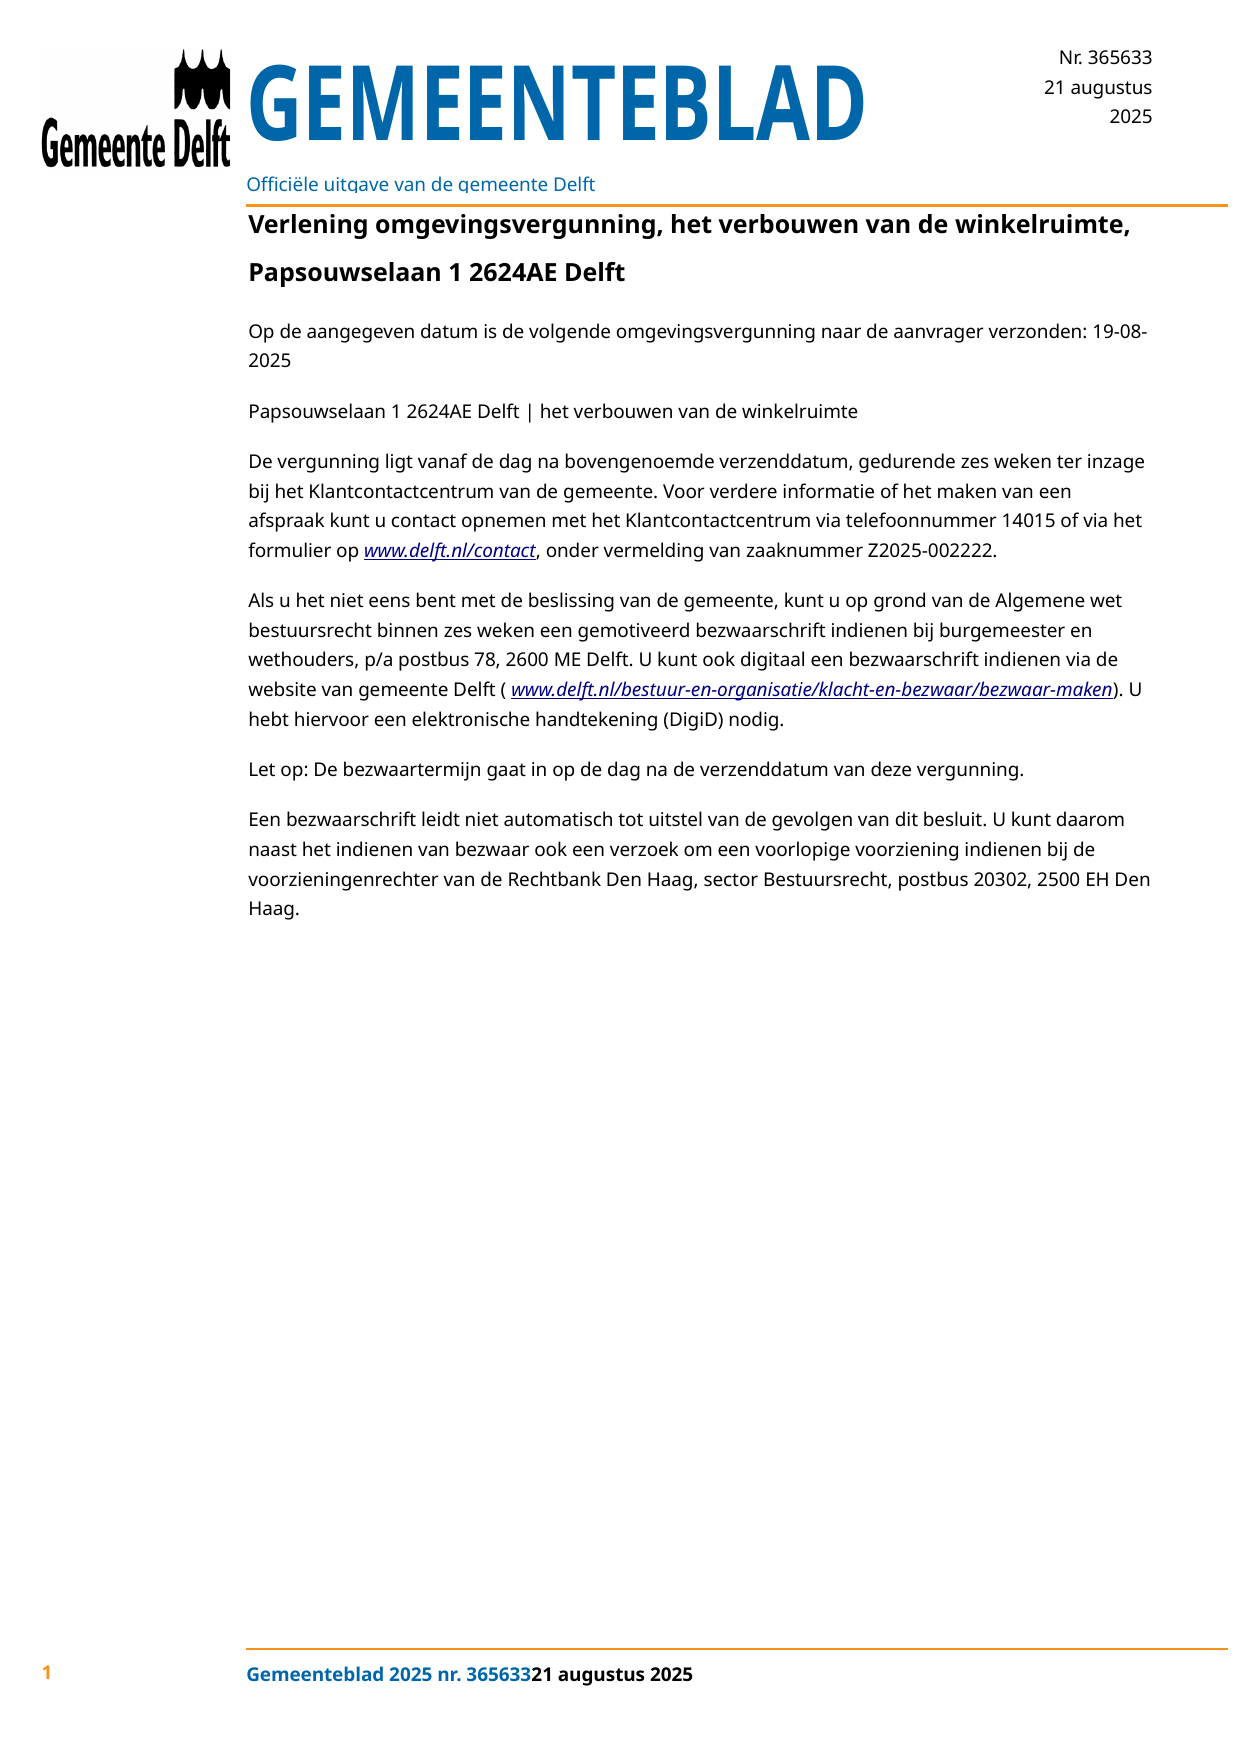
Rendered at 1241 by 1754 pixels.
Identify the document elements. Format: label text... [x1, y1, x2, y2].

picture [41, 47, 231, 172]
text Een bezwaarschrift leidt niet automatisch tot uitstel van de gevolgen van dit besluit. U kunt daarom naast het indienen van bezwaar ook een verzoek om een voorlopige voorziening indienen bij de voorzieningenrechter van de Rechtbank Den Haag, sector Bestuursrecht, postbus 20302, 2500 EH Den Haag. [248, 807, 1152, 921]
text Papsouwselaan 1 2624AE Delft | het verbouwen van de winkelruimte [248, 398, 1152, 424]
text Let op: De bezwaartermijn gaat in op de dag na de verzenddatum van deze vergunning. [248, 756, 1152, 782]
text De vergunning ligt vanaf de dag na bovengenoemde verzenddatum, gedurende zes weken ter inzage bij het Klantcontactcentrum van de gemeente. Voor verdere informatie of het maken van een afspraak kunt u contact opnemen met het Klantcontactcentrum via telefoonnummer 14015 of via het formulier op www.delft.nl/contact, onder vermelding van zaaknummer Z2025-002222. [248, 448, 1152, 563]
text Verlening omgevingsvergunning, het verbouwen van de winkelruimte, Papsouwselaan 1 2624AE Delft [248, 207, 1152, 288]
text Op de aangegeven datum is de volgende omgevingsvergunning naar de aanvrager verzonden: 19-08-2025 [248, 318, 1152, 373]
text Als u het niet eens bent met de beslissing van de gemeente, kunt u op grond van de Algemene wet bestuursrecht binnen zes weken een gemotiveerd bezwaarschrift indienen bij burgemeester en wethouders, p/a postbus 78, 2600 ME Delft. U kunt ook digitaal een bezwaarschrift indienen via de website van gemeente Delft ( www.delft.nl/bestuur-en-organisatie/klacht-en-bezwaar/bezwaar-maken). U hebt hiervoor een elektronische handtekening (DigiD) nodig. [248, 587, 1152, 732]
